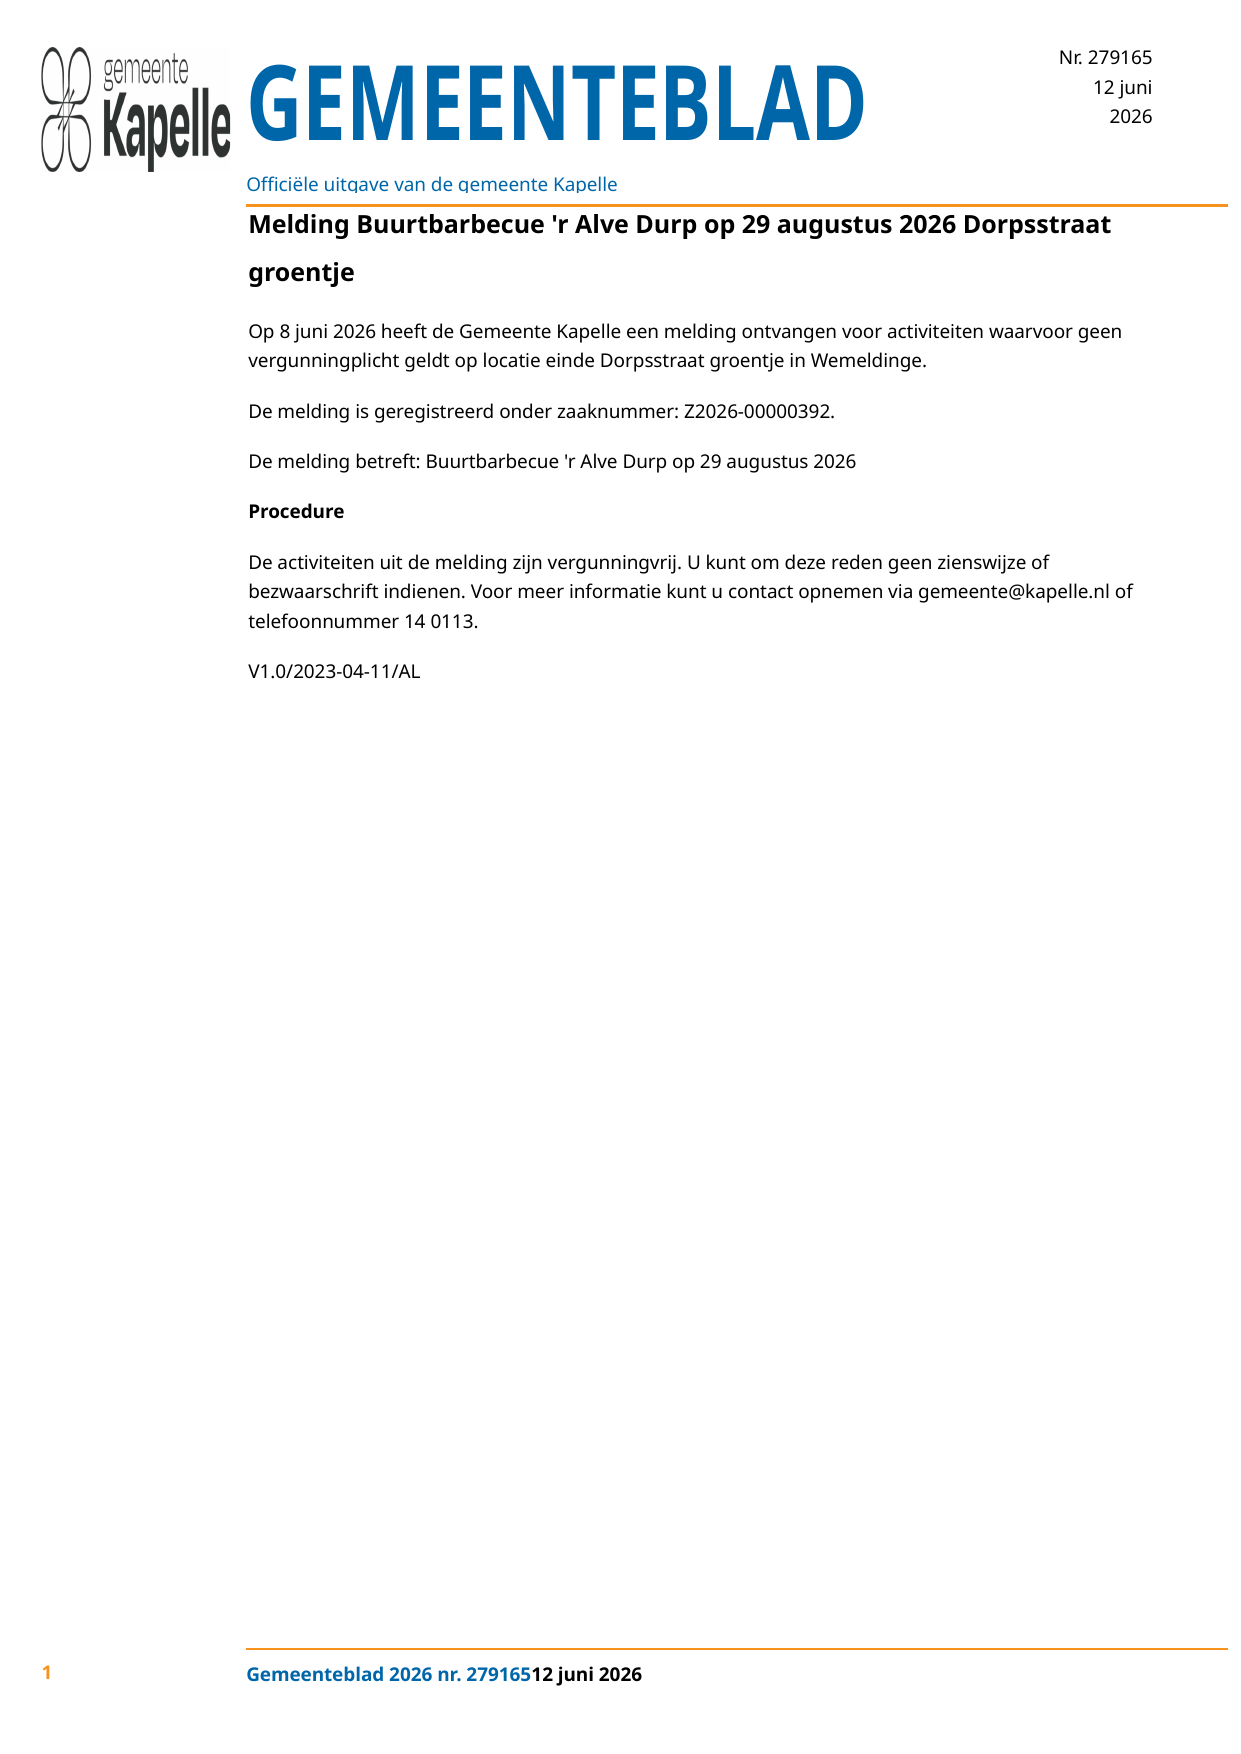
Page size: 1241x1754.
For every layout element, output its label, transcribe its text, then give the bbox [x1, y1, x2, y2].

text De melding is geregistreerd onder zaaknummer: Z2026-00000392. [248, 398, 1152, 424]
text Op 8 juni 2026 heeft de Gemeente Kapelle een melding ontvangen voor activiteiten waarvoor geen vergunningplicht geldt op locatie einde Dorpsstraat groentje in Wemeldinge. [248, 318, 1152, 373]
text Melding Buurtbarbecue 'r Alve Durp op 29 augustus 2026 Dorpsstraat groentje [248, 207, 1152, 288]
picture [41, 47, 231, 172]
text Procedure [248, 499, 1152, 524]
text De melding betreft: Buurtbarbecue 'r Alve Durp op 29 augustus 2026 [248, 448, 1152, 474]
text De activiteiten uit de melding zijn vergunningvrij. U kunt om deze reden geen zienswijze of bezwaarschrift indienen. Voor meer informatie kunt u contact opnemen via gemeente@kapelle.nl of telefoonnummer 14 0113. [248, 549, 1152, 634]
text V1.0/2023-04-11/AL [248, 659, 1152, 684]
